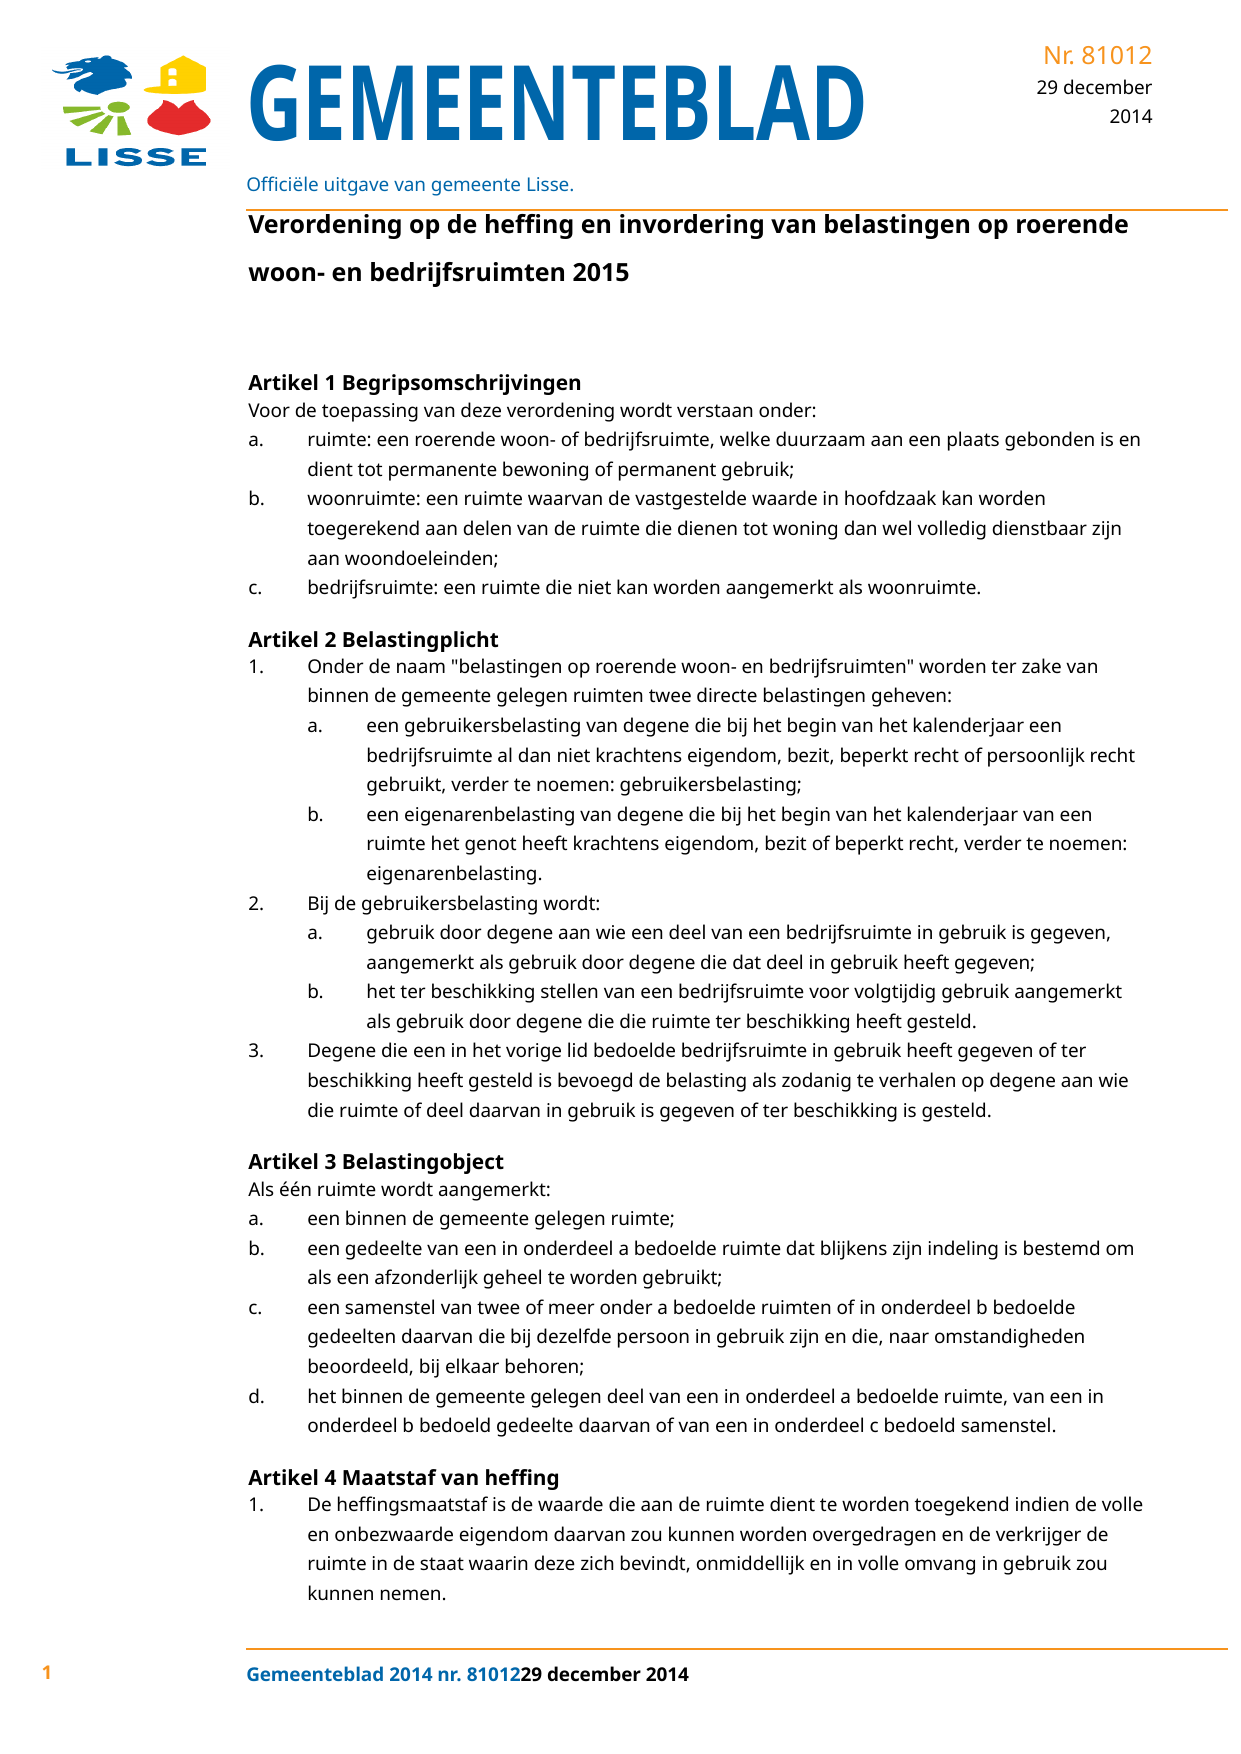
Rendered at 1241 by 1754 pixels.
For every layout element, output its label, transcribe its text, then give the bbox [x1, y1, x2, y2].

list bedrijfsruimte: een ruimte die niet kan worden aangemerkt als woonruimte. [248, 574, 1152, 600]
text Artikel 1 Begripsomschrijvingen [248, 368, 1152, 397]
text Artikel 4 Maatstaf van heffing [248, 1463, 1152, 1491]
picture [41, 47, 231, 172]
list een samenstel van twee of meer onder a bedoelde ruimten of in onderdeel b bedoelde gedeelten daarvan die bij dezelfde persoon in gebruik zijn en die, naar omstandigheden beoordeeld, bij elkaar behoren; [248, 1294, 1152, 1379]
text Artikel 3 Belastingobject [248, 1147, 1152, 1176]
list Onder de naam "belastingen op roerende woon- en bedrijfsruimten" worden ter zake van binnen de gemeente gelegen ruimten twee directe belastingen geheven: [248, 653, 1152, 708]
list een binnen de gemeente gelegen ruimte; [248, 1205, 1152, 1231]
list Degene die een in het vorige lid bedoelde bedrijfsruimte in gebruik heeft gegeven of ter beschikking heeft gesteld is bevoegd de belasting als zodanig te verhalen op degene aan wie die ruimte of deel daarvan in gebruik is gegeven of ter beschikking is gesteld. [248, 1038, 1152, 1123]
list het binnen de gemeente gelegen deel van een in onderdeel a bedoelde ruimte, van een in onderdeel b bedoeld gedeelte daarvan of van een in onderdeel c bedoeld samenstel. [248, 1383, 1152, 1438]
list het ter beschikking stellen van een bedrijfsruimte voor volgtijdig gebruik aangemerkt als gebruik door degene die die ruimte ter beschikking heeft gesteld. [307, 978, 1152, 1034]
text Als één ruimte wordt aangemerkt: [248, 1176, 1152, 1201]
list gebruik door degene aan wie een deel van een bedrijfsruimte in gebruik is gegeven, aangemerkt als gebruik door degene die dat deel in gebruik heeft gegeven; [307, 919, 1152, 975]
list ruimte: een roerende woon- of bedrijfsruimte, welke duurzaam aan een plaats gebonden is en dient tot permanente bewoning of permanent gebruik; [248, 426, 1152, 482]
text Voor de toepassing van deze verordening wordt verstaan onder: [248, 397, 1152, 422]
list een gebruikersbelasting van degene die bij het begin van het kalenderjaar een bedrijfsruimte al dan niet krachtens eigendom, bezit, beperkt recht of persoonlijk recht gebruikt, verder te noemen: gebruikersbelasting; [307, 712, 1152, 797]
list een gedeelte van een in onderdeel a bedoelde ruimte dat blijkens zijn indeling is bestemd om als een afzonderlijk geheel te worden gebruikt; [248, 1235, 1152, 1290]
list een eigenarenbelasting van degene die bij het begin van het kalenderjaar van een ruimte het genot heeft krachtens eigendom, bezit of beperkt recht, verder te noemen: eigenarenbelasting. [307, 801, 1152, 886]
list De heffingsmaatstaf is de waarde die aan de ruimte dient te worden toegekend indien de volle en onbezwaarde eigendom daarvan zou kunnen worden overgedragen en de verkrijger de ruimte in de staat waarin deze zich bevindt, onmiddellijk en in volle omvang in gebruik zou kunnen nemen. [248, 1491, 1152, 1606]
text Artikel 2 Belastingplicht [248, 625, 1152, 653]
list Bij de gebruikersbelasting wordt: [248, 890, 1152, 916]
list woonruimte: een ruimte waarvan de vastgestelde waarde in hoofdzaak kan worden toegerekend aan delen van de ruimte die dienen tot woning dan wel volledig dienstbaar zijn aan woondoeleinden; [248, 486, 1152, 570]
text Verordening op de heffing en invordering van belastingen op roerende woon- en bedrijfsruimten 2015 [248, 211, 1152, 288]
